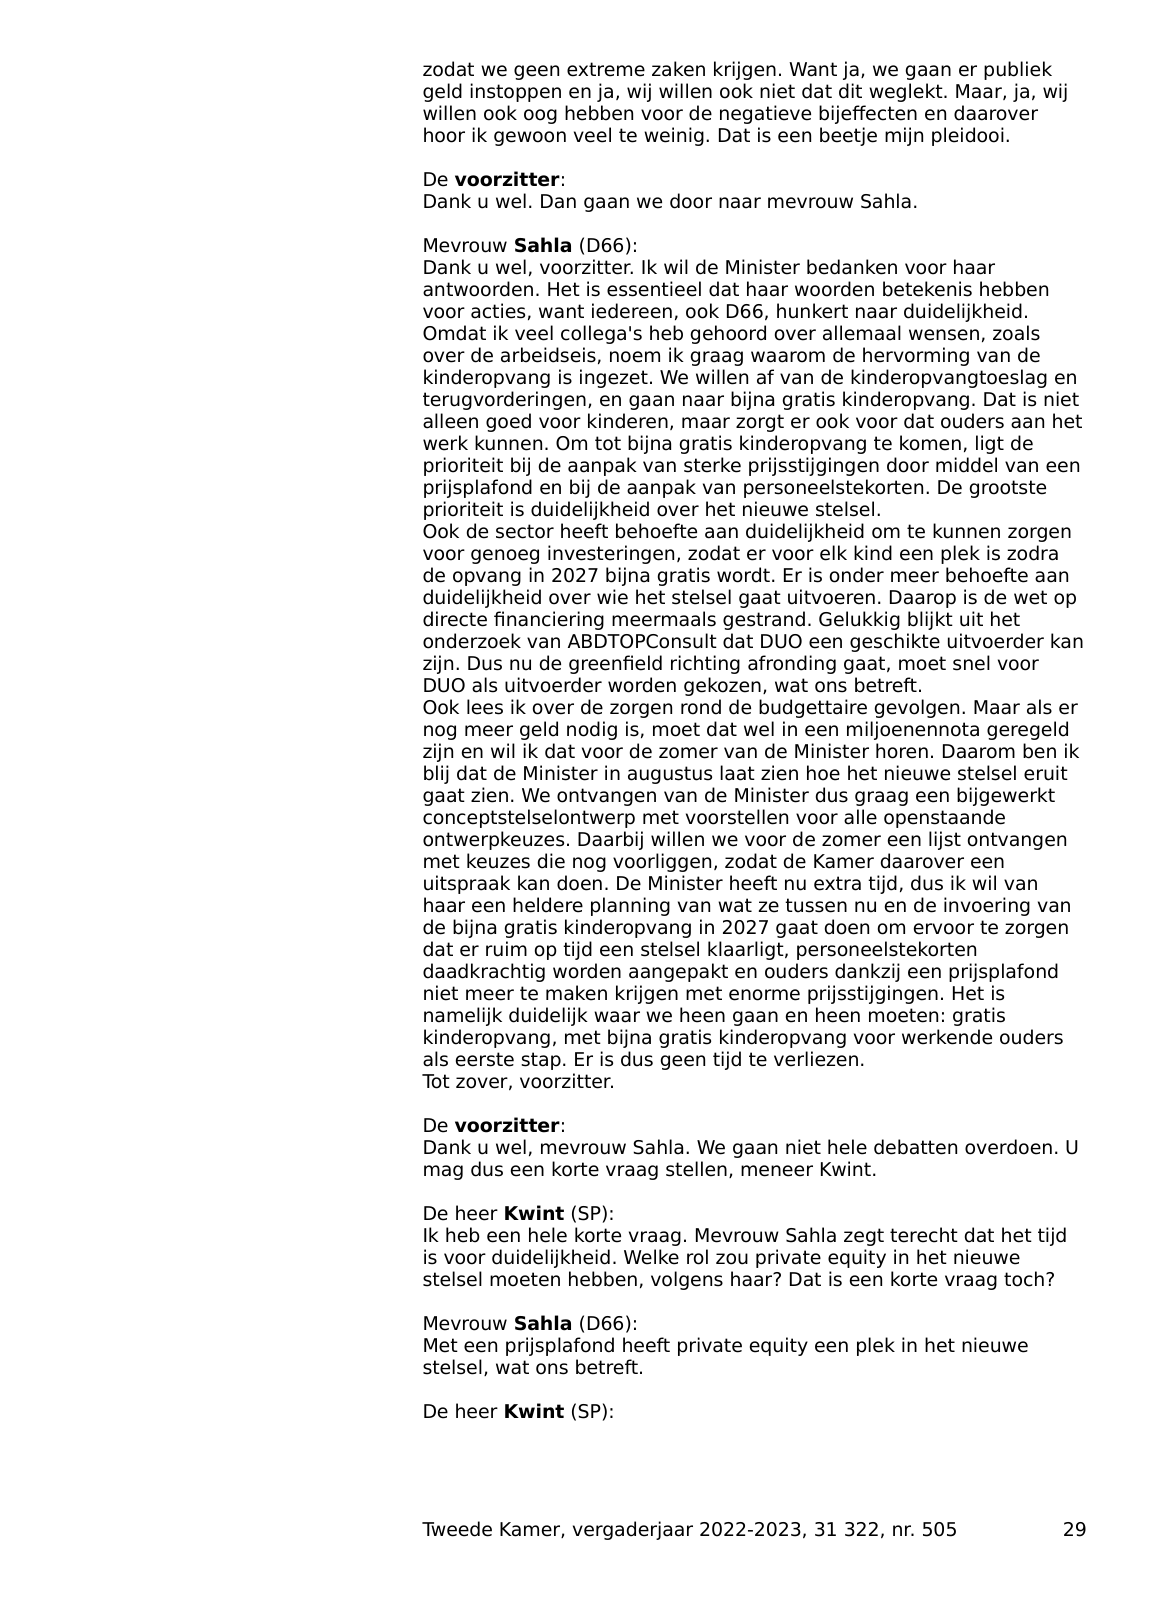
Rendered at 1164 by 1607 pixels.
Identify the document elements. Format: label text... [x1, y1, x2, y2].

text De voorzitter: [422, 169, 1087, 191]
text Ook de sector heeft behoefte aan duidelijkheid om te kunnen zorgen voor genoeg investeringen, zodat er voor elk kind een plek is zodra de opvang in 2027 bijna gratis wordt. Er is onder meer behoefte aan duidelijkheid over wie het stelsel gaat uitvoeren. Daarop is de wet op directe financiering meermaals gestrand. Gelukkig blijkt uit het onderzoek van ABDTOPConsult dat DUO een geschikte uitvoerder kan zijn. Dus nu de greenfield richting afronding gaat, moet snel voor DUO als uitvoerder worden gekozen, wat ons betreft. [422, 521, 1087, 697]
text Dank u wel, voorzitter. Ik wil de Minister bedanken voor haar antwoorden. Het is essentieel dat haar woorden betekenis hebben voor acties, want iedereen, ook D66, hunkert naar duidelijkheid. Omdat ik veel collega's heb gehoord over allemaal wensen, zoals over de arbeidseis, noem ik graag waarom de hervorming van de kinderopvang is ingezet. We willen af van de kinderopvangtoeslag en terugvorderingen, en gaan naar bijna gratis kinderopvang. Dat is niet alleen goed voor kinderen, maar zorgt er ook voor dat ouders aan het werk kunnen. Om tot bijna gratis kinderopvang te komen, ligt de prioriteit bij de aanpak van sterke prijsstijgingen door middel van een prijsplafond en bij de aanpak van personeelstekorten. De grootste prioriteit is duidelijkheid over het nieuwe stelsel. [422, 257, 1087, 521]
text Tot zover, voorzitter. [422, 1071, 1087, 1092]
text De heer Kwint (SP): [422, 1203, 1087, 1225]
text Dank u wel. Dan gaan we door naar mevrouw Sahla. [422, 191, 1087, 213]
text Dank u wel, mevrouw Sahla. We gaan niet hele debatten overdoen. U mag dus een korte vraag stellen, meneer Kwint. [422, 1137, 1087, 1181]
text Mevrouw Sahla (D66): [422, 1313, 1087, 1335]
text Mevrouw Sahla (D66): [422, 235, 1087, 257]
text De voorzitter: [422, 1115, 1087, 1137]
text Met een prijsplafond heeft private equity een plek in het nieuwe stelsel, wat ons betreft. [422, 1335, 1087, 1379]
text De heer Kwint (SP): [422, 1401, 1087, 1423]
text Ik heb een hele korte vraag. Mevrouw Sahla zegt terecht dat het tijd is voor duidelijkheid. Welke rol zou private equity in het nieuwe stelsel moeten hebben, volgens haar? Dat is een korte vraag toch? [422, 1225, 1087, 1291]
text zodat we geen extreme zaken krijgen. Want ja, we gaan er publiek geld instoppen en ja, wij willen ook niet dat dit weglekt. Maar, ja, wij willen ook oog hebben voor de negatieve bijeffecten en daarover hoor ik gewoon veel te weinig. Dat is een beetje mijn pleidooi. [422, 59, 1087, 147]
text Ook lees ik over de zorgen rond de budgettaire gevolgen. Maar als er nog meer geld nodig is, moet dat wel in een miljoenennota geregeld zijn en wil ik dat voor de zomer van de Minister horen. Daarom ben ik blij dat de Minister in augustus laat zien hoe het nieuwe stelsel eruit gaat zien. We ontvangen van de Minister dus graag een bijgewerkt conceptstelselontwerp met voorstellen voor alle openstaande ontwerpkeuzes. Daarbij willen we voor de zomer een lijst ontvangen met keuzes die nog voorliggen, zodat de Kamer daarover een uitspraak kan doen. De Minister heeft nu extra tijd, dus ik wil van haar een heldere planning van wat ze tussen nu en de invoering van de bijna gratis kinderopvang in 2027 gaat doen om ervoor te zorgen dat er ruim op tijd een stelsel klaarligt, personeelstekorten daadkrachtig worden aangepakt en ouders dankzij een prijsplafond niet meer te maken krijgen met enorme prijsstijgingen. Het is namelijk duidelijk waar we heen gaan en heen moeten: gratis kinderopvang, met bijna gratis kinderopvang voor werkende ouders als eerste stap. Er is dus geen tijd te verliezen. [422, 697, 1087, 1071]
